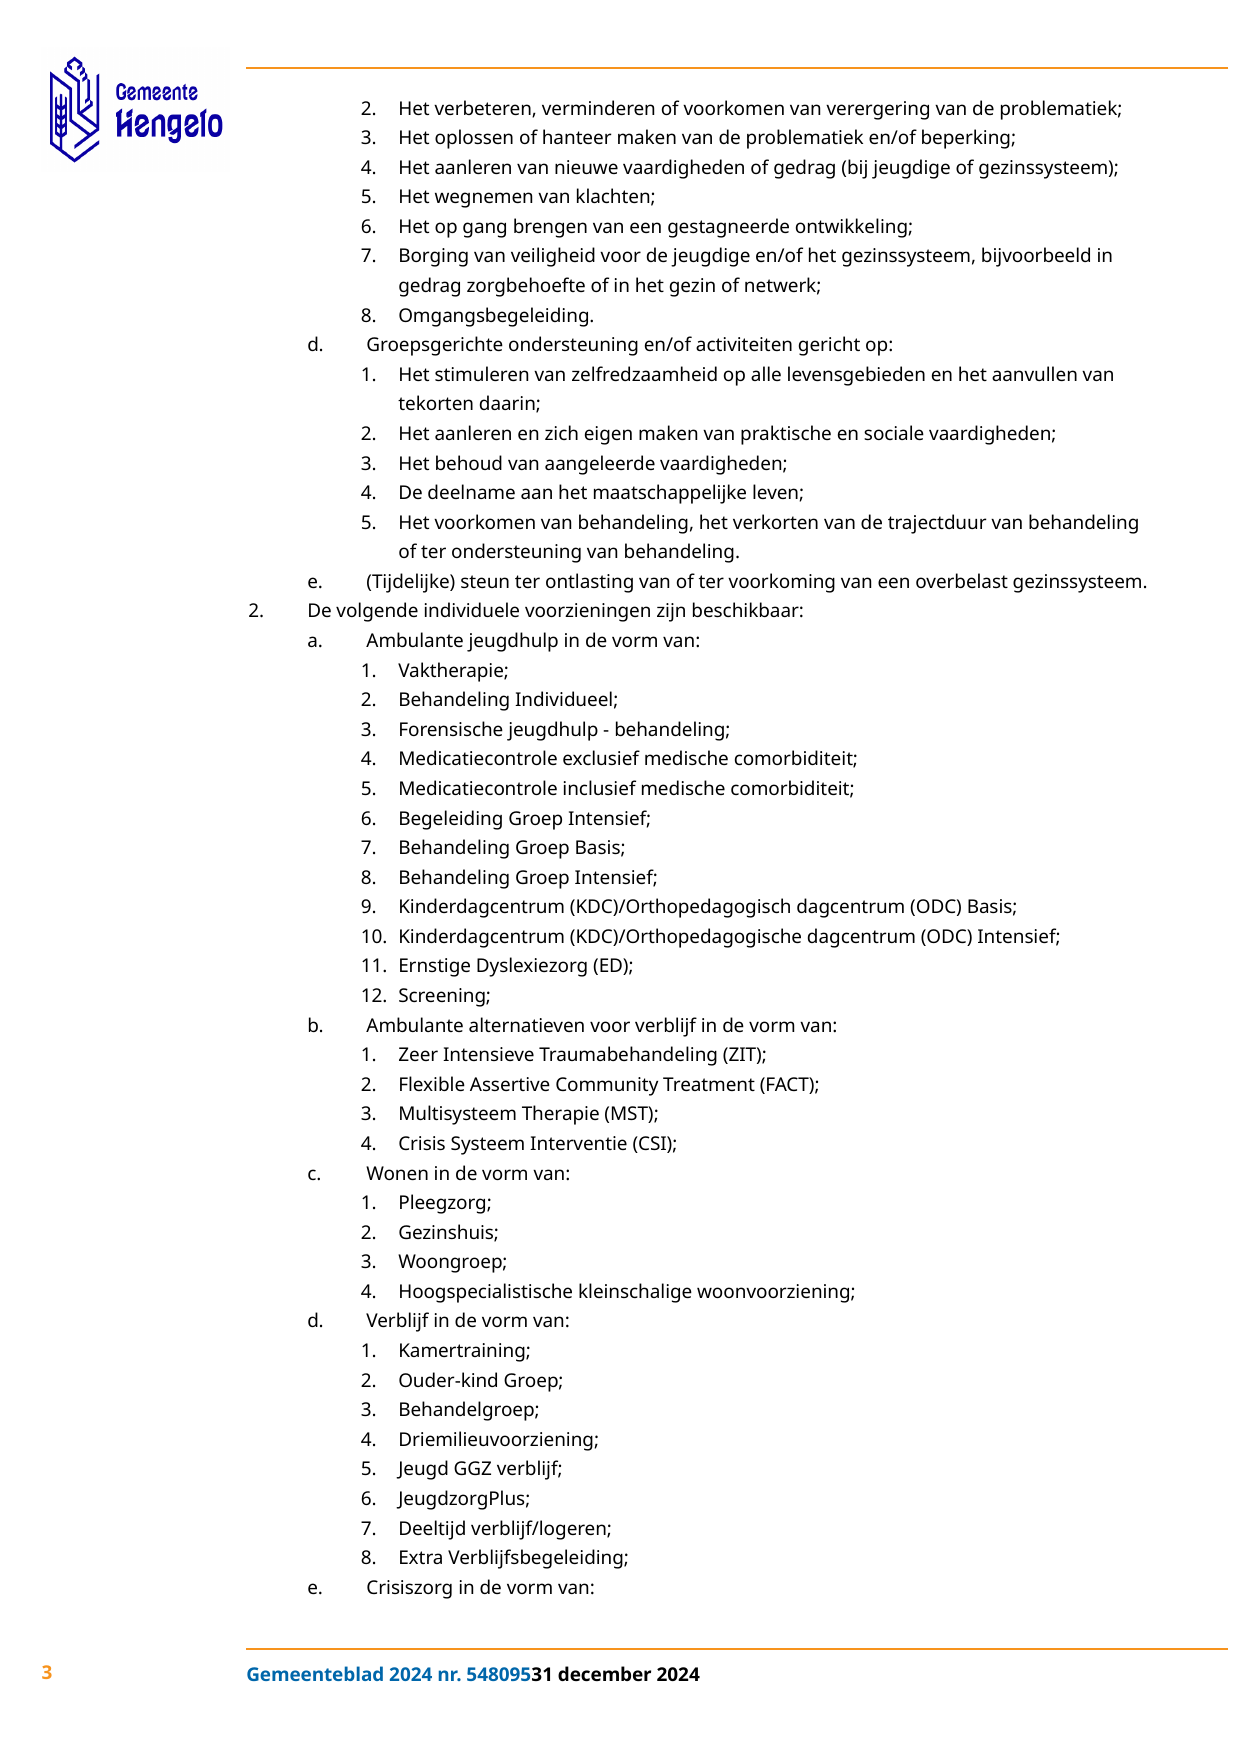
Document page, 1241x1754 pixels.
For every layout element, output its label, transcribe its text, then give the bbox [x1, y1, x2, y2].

list Het voorkomen van behandeling, het verkorten van de trajectduur van behandeling of ter ondersteuning van behandeling. [361, 509, 1152, 564]
picture [41, 47, 231, 172]
list Hoogspecialistische kleinschalige woonvoorziening; [361, 1278, 1152, 1304]
list Behandeling Groep Basis; [361, 834, 1152, 860]
list Ambulante alternatieven voor verblijf in de vorm van: [307, 1012, 1152, 1038]
list Kinderdagcentrum (KDC)/Orthopedagogisch dagcentrum (ODC) Basis; [361, 893, 1152, 919]
list Pleegzorg; [361, 1189, 1152, 1215]
list Woongroep; [361, 1248, 1152, 1274]
list Crisis Systeem Interventie (CSI); [361, 1130, 1152, 1156]
list Extra Verblijfsbegeleiding; [361, 1544, 1152, 1570]
list Wonen in de vorm van: [307, 1160, 1152, 1186]
list Deeltijd verblijf/logeren; [361, 1515, 1152, 1541]
list Behandelgroep; [361, 1396, 1152, 1422]
list JeugdzorgPlus; [361, 1485, 1152, 1511]
list Het verbeteren, verminderen of voorkomen van verergering van de problematiek; [361, 95, 1152, 121]
list Het aanleren en zich eigen maken van praktische en sociale vaardigheden; [361, 420, 1152, 446]
list Omgangsbegeleiding. [361, 302, 1152, 328]
list Multisysteem Therapie (MST); [361, 1101, 1152, 1126]
list Verblijf in de vorm van: [307, 1308, 1152, 1333]
list Medicatiecontrole exclusief medische comorbiditeit; [361, 746, 1152, 771]
list Jeugd GGZ verblijf; [361, 1456, 1152, 1481]
list Groepsgerichte ondersteuning en/of activiteiten gericht op: [307, 331, 1152, 357]
list Het stimuleren van zelfredzaamheid op alle levensgebieden en het aanvullen van tekorten daarin; [361, 361, 1152, 416]
list Het aanleren van nieuwe vaardigheden of gedrag (bij jeugdige of gezinssysteem); [361, 154, 1152, 180]
list Flexible Assertive Community Treatment (FACT); [361, 1071, 1152, 1097]
list Ernstige Dyslexiezorg (ED); [361, 953, 1152, 978]
list Borging van veiligheid voor de jeugdige en/of het gezinssysteem, bijvoorbeeld in gedrag zorgbehoefte of in het gezin of netwerk; [361, 243, 1152, 298]
list Crisiszorg in de vorm van: [307, 1574, 1152, 1600]
list De deelname aan het maatschappelijke leven; [361, 479, 1152, 505]
list Gezinshuis; [361, 1219, 1152, 1245]
list Het op gang brengen van een gestagneerde ontwikkeling; [361, 213, 1152, 239]
list Het oplossen of hanteer maken van de problematiek en/of beperking; [361, 124, 1152, 150]
list Begeleiding Groep Intensief; [361, 805, 1152, 831]
list De volgende individuele voorzieningen zijn beschikbaar: [248, 598, 1152, 623]
list Ouder-kind Groep; [361, 1367, 1152, 1393]
list Behandeling Individueel; [361, 686, 1152, 712]
list Medicatiecontrole inclusief medische comorbiditeit; [361, 775, 1152, 801]
list Vaktherapie; [361, 657, 1152, 683]
list Ambulante jeugdhulp in de vorm van: [307, 627, 1152, 653]
list Driemilieuvoorziening; [361, 1426, 1152, 1452]
list Screening; [361, 982, 1152, 1008]
list Behandeling Groep Intensief; [361, 864, 1152, 890]
list Kinderdagcentrum (KDC)/Orthopedagogische dagcentrum (ODC) Intensief; [361, 923, 1152, 949]
list Forensische jeugdhulp - behandeling; [361, 716, 1152, 742]
list (Tijdelijke) steun ter ontlasting van of ter voorkoming van een overbelast gezinssysteem. [307, 568, 1152, 594]
list Het behoud van aangeleerde vaardigheden; [361, 450, 1152, 476]
list Het wegnemen van klachten; [361, 183, 1152, 209]
list Kamertraining; [361, 1337, 1152, 1363]
list Zeer Intensieve Traumabehandeling (ZIT); [361, 1041, 1152, 1067]
